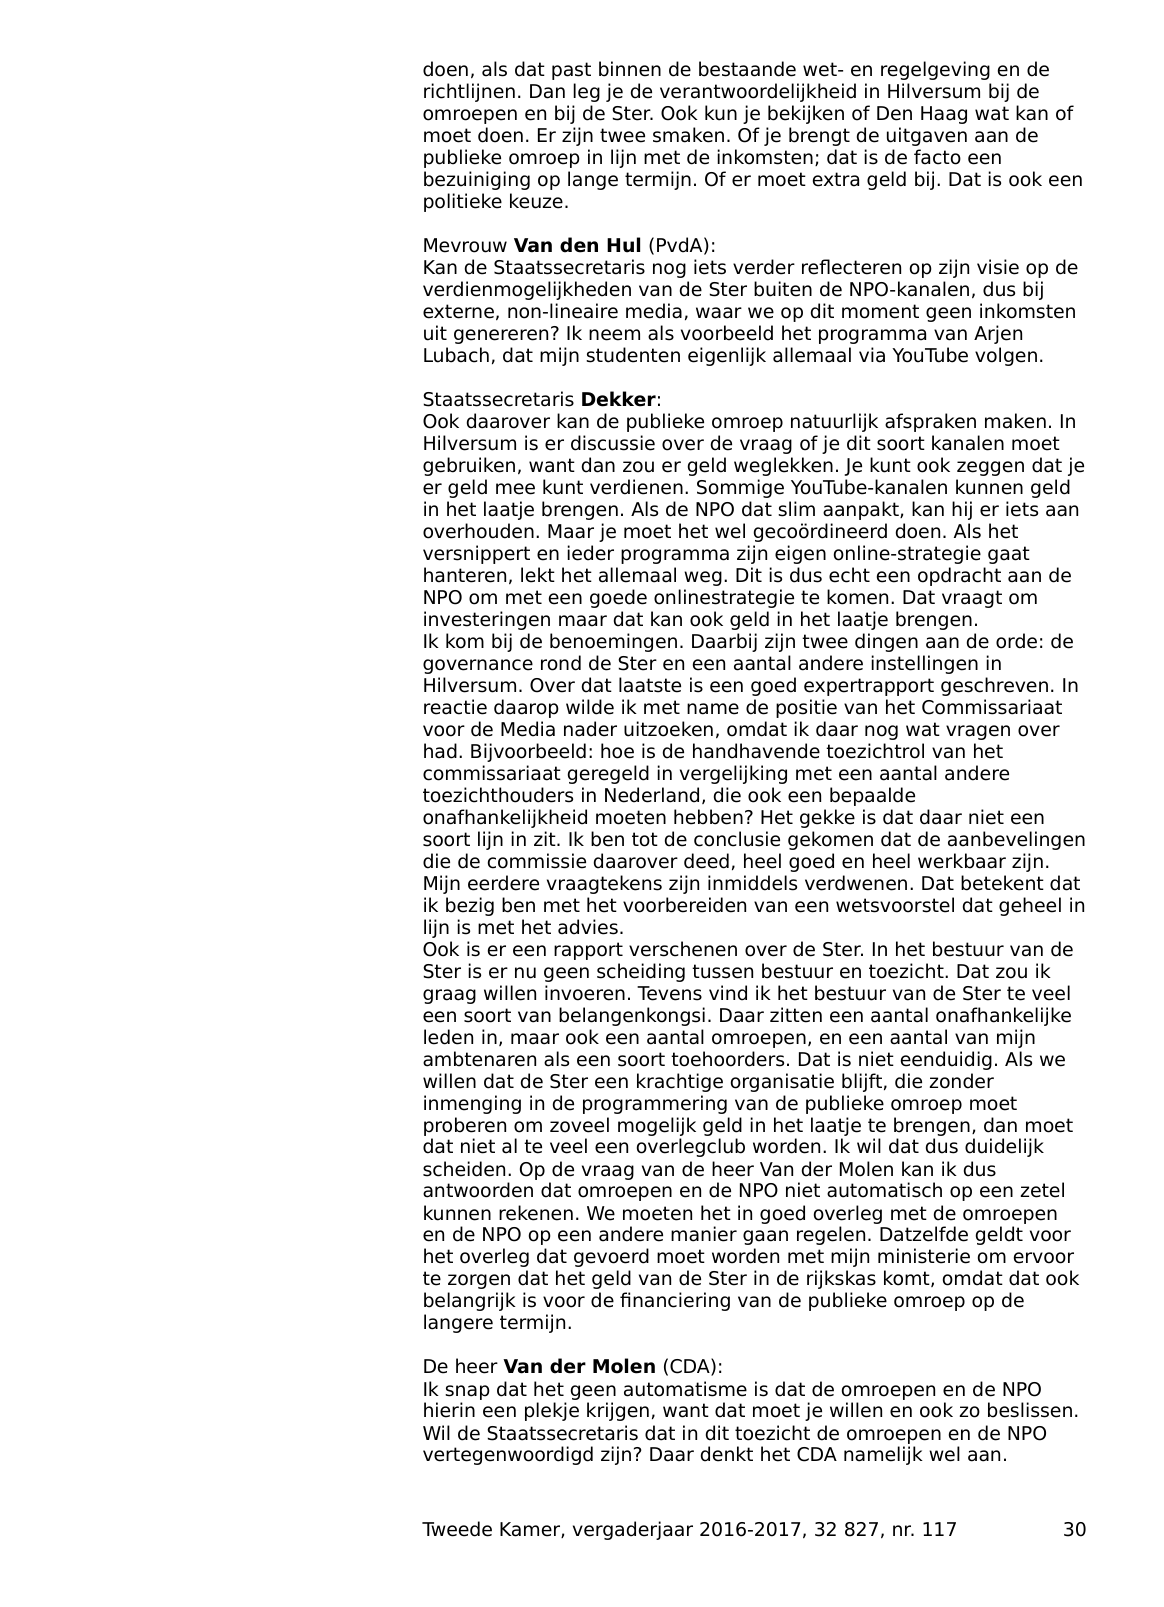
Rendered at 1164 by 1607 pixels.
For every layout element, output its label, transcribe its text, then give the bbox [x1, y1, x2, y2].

text Ik kom bij de benoemingen. Daarbij zijn twee dingen aan de orde: de governance rond de Ster en een aantal andere instellingen in Hilversum. Over dat laatste is een goed expertrapport geschreven. In reactie daarop wilde ik met name de positie van het Commissariaat voor de Media nader uitzoeken, omdat ik daar nog wat vragen over had. Bijvoorbeeld: hoe is de handhavende toezichtrol van het commissariaat geregeld in vergelijking met een aantal andere toezichthouders in Nederland, die ook een bepaalde onafhankelijkheid moeten hebben? Het gekke is dat daar niet een soort lijn in zit. Ik ben tot de conclusie gekomen dat de aanbevelingen die de commissie daarover deed, heel goed en heel werkbaar zijn. Mijn eerdere vraagtekens zijn inmiddels verdwenen. Dat betekent dat ik bezig ben met het voorbereiden van een wetsvoorstel dat geheel in lijn is met het advies. [422, 631, 1087, 939]
text Ook daarover kan de publieke omroep natuurlijk afspraken maken. In Hilversum is er discussie over de vraag of je dit soort kanalen moet gebruiken, want dan zou er geld weglekken. Je kunt ook zeggen dat je er geld mee kunt verdienen. Sommige YouTube-kanalen kunnen geld in het laatje brengen. Als de NPO dat slim aanpakt, kan hij er iets aan overhouden. Maar je moet het wel gecoördineerd doen. Als het versnippert en ieder programma zijn eigen online-strategie gaat hanteren, lekt het allemaal weg. Dit is dus echt een opdracht aan de NPO om met een goede onlinestrategie te komen. Dat vraagt om investeringen maar dat kan ook geld in het laatje brengen. [422, 411, 1087, 631]
text Staatssecretaris Dekker: [422, 389, 1087, 411]
text Mevrouw Van den Hul (PvdA): [422, 235, 1087, 257]
text Kan de Staatssecretaris nog iets verder reflecteren op zijn visie op de verdienmogelijkheden van de Ster buiten de NPO-kanalen, dus bij externe, non-lineaire media, waar we op dit moment geen inkomsten uit genereren? Ik neem als voorbeeld het programma van Arjen Lubach, dat mijn studenten eigenlijk allemaal via YouTube volgen. [422, 257, 1087, 367]
text doen, als dat past binnen de bestaande wet- en regelgeving en de richtlijnen. Dan leg je de verantwoordelijkheid in Hilversum bij de omroepen en bij de Ster. Ook kun je bekijken of Den Haag wat kan of moet doen. Er zijn twee smaken. Of je brengt de uitgaven aan de publieke omroep in lijn met de inkomsten; dat is de facto een bezuiniging op lange termijn. Of er moet extra geld bij. Dat is ook een politieke keuze. [422, 59, 1087, 213]
text Ook is er een rapport verschenen over de Ster. In het bestuur van de Ster is er nu geen scheiding tussen bestuur en toezicht. Dat zou ik graag willen invoeren. Tevens vind ik het bestuur van de Ster te veel een soort van belangenkongsi. Daar zitten een aantal onafhankelijke leden in, maar ook een aantal omroepen, en een aantal van mijn ambtenaren als een soort toehoorders. Dat is niet eenduidig. Als we willen dat de Ster een krachtige organisatie blijft, die zonder inmenging in de programmering van de publieke omroep moet proberen om zoveel mogelijk geld in het laatje te brengen, dan moet dat niet al te veel een overlegclub worden. Ik wil dat dus duidelijk scheiden. Op de vraag van de heer Van der Molen kan ik dus antwoorden dat omroepen en de NPO niet automatisch op een zetel kunnen rekenen. We moeten het in goed overleg met de omroepen en de NPO op een andere manier gaan regelen. Datzelfde geldt voor het overleg dat gevoerd moet worden met mijn ministerie om ervoor te zorgen dat het geld van de Ster in de rijkskas komt, omdat dat ook belangrijk is voor de financiering van de publieke omroep op de langere termijn. [422, 939, 1087, 1334]
text De heer Van der Molen (CDA): [422, 1356, 1087, 1378]
text Ik snap dat het geen automatisme is dat de omroepen en de NPO hierin een plekje krijgen, want dat moet je willen en ook zo beslissen. Wil de Staatssecretaris dat in dit toezicht de omroepen en de NPO vertegenwoordigd zijn? Daar denkt het CDA namelijk wel aan. [422, 1378, 1087, 1466]
